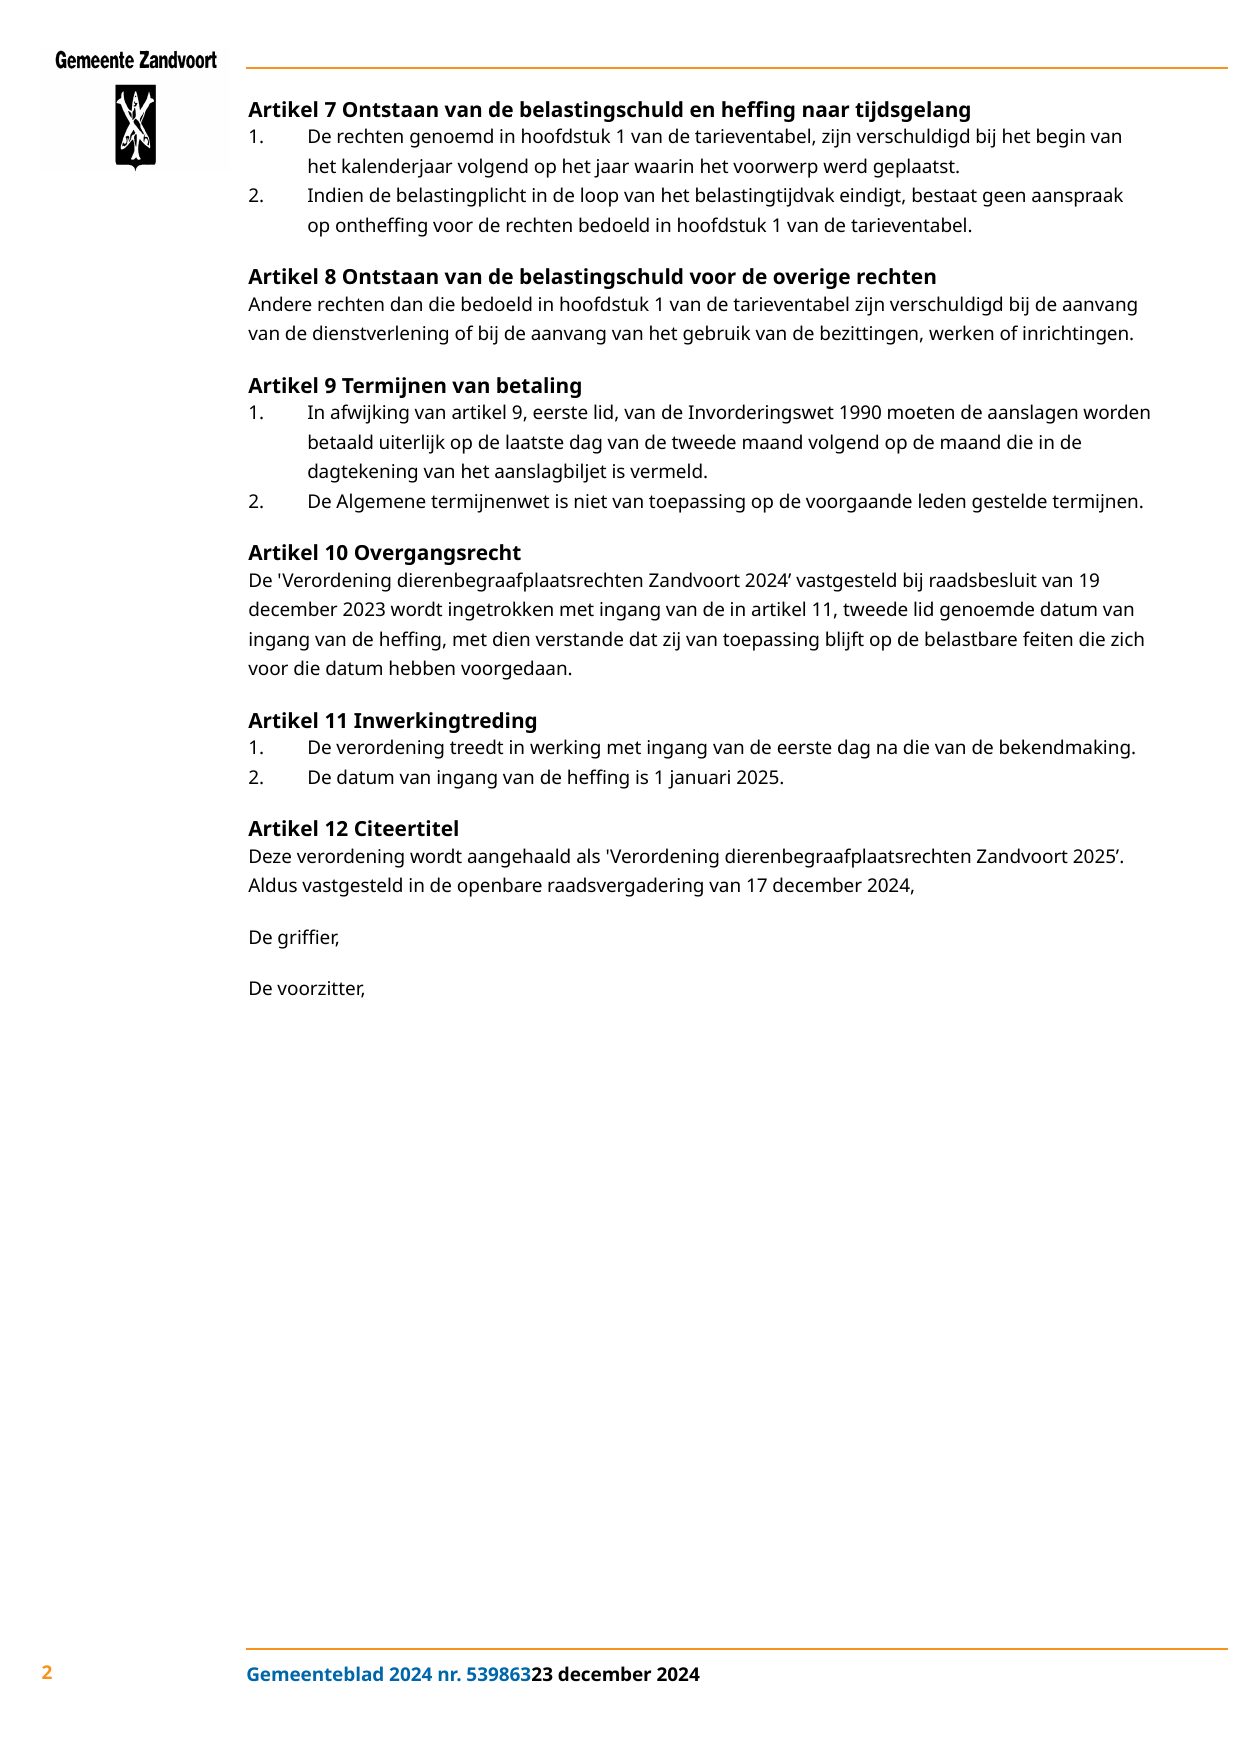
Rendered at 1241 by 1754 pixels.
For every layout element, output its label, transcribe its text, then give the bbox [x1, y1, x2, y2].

picture [41, 47, 231, 172]
text Artikel 8 Ontstaan van de belastingschuld voor de overige rechten [248, 262, 1152, 291]
text Aldus vastgesteld in de openbare raadsvergadering van 17 december 2024, [248, 872, 1152, 898]
list De datum van ingang van de heffing is 1 januari 2025. [248, 764, 1152, 790]
text Artikel 11 Inwerkingtreding [248, 706, 1152, 734]
list De verordening treedt in werking met ingang van de eerste dag na die van de bekendmaking. [248, 734, 1152, 760]
list In afwijking van artikel 9, eerste lid, van de Invorderingswet 1990 moeten de aanslagen worden betaald uiterlijk op de laatste dag van de tweede maand volgend op de maand die in de dagtekening van het aanslagbiljet is vermeld. [248, 399, 1152, 484]
text Artikel 10 Overgangsrecht [248, 538, 1152, 567]
text Andere rechten dan die bedoeld in hoofdstuk 1 van de tarieventabel zijn verschuldigd bij de aanvang van de dienstverlening of bij de aanvang van het gebruik van de bezittingen, werken of inrichtingen. [248, 291, 1152, 346]
text Deze verordening wordt aangehaald als 'Verordening dierenbegraafplaatsrechten Zandvoort 2025’. [248, 843, 1152, 869]
text Artikel 9 Termijnen van betaling [248, 371, 1152, 399]
list De Algemene termijnenwet is niet van toepassing op de voorgaande leden gestelde termijnen. [248, 488, 1152, 514]
text De voorzitter, [248, 975, 1152, 1001]
list Indien de belastingplicht in de loop van het belastingtijdvak eindigt, bestaat geen aanspraak op ontheffing voor de rechten bedoeld in hoofdstuk 1 van de tarieventabel. [248, 182, 1152, 238]
text Artikel 7 Ontstaan van de belastingschuld en heffing naar tijdsgelang [248, 95, 1152, 123]
text De griffier, [248, 924, 1152, 950]
text De 'Verordening dierenbegraafplaatsrechten Zandvoort 2024’ vastgesteld bij raadsbesluit van 19 december 2023 wordt ingetrokken met ingang van de in artikel 11, tweede lid genoemde datum van ingang van de heffing, met dien verstande dat zij van toepassing blijft op de belastbare feiten die zich voor die datum hebben voorgedaan. [248, 567, 1152, 681]
list De rechten genoemd in hoofdstuk 1 van de tarieventabel, zijn verschuldigd bij het begin van het kalenderjaar volgend op het jaar waarin het voorwerp werd geplaatst. [248, 123, 1152, 178]
text Artikel 12 Citeertitel [248, 814, 1152, 843]
